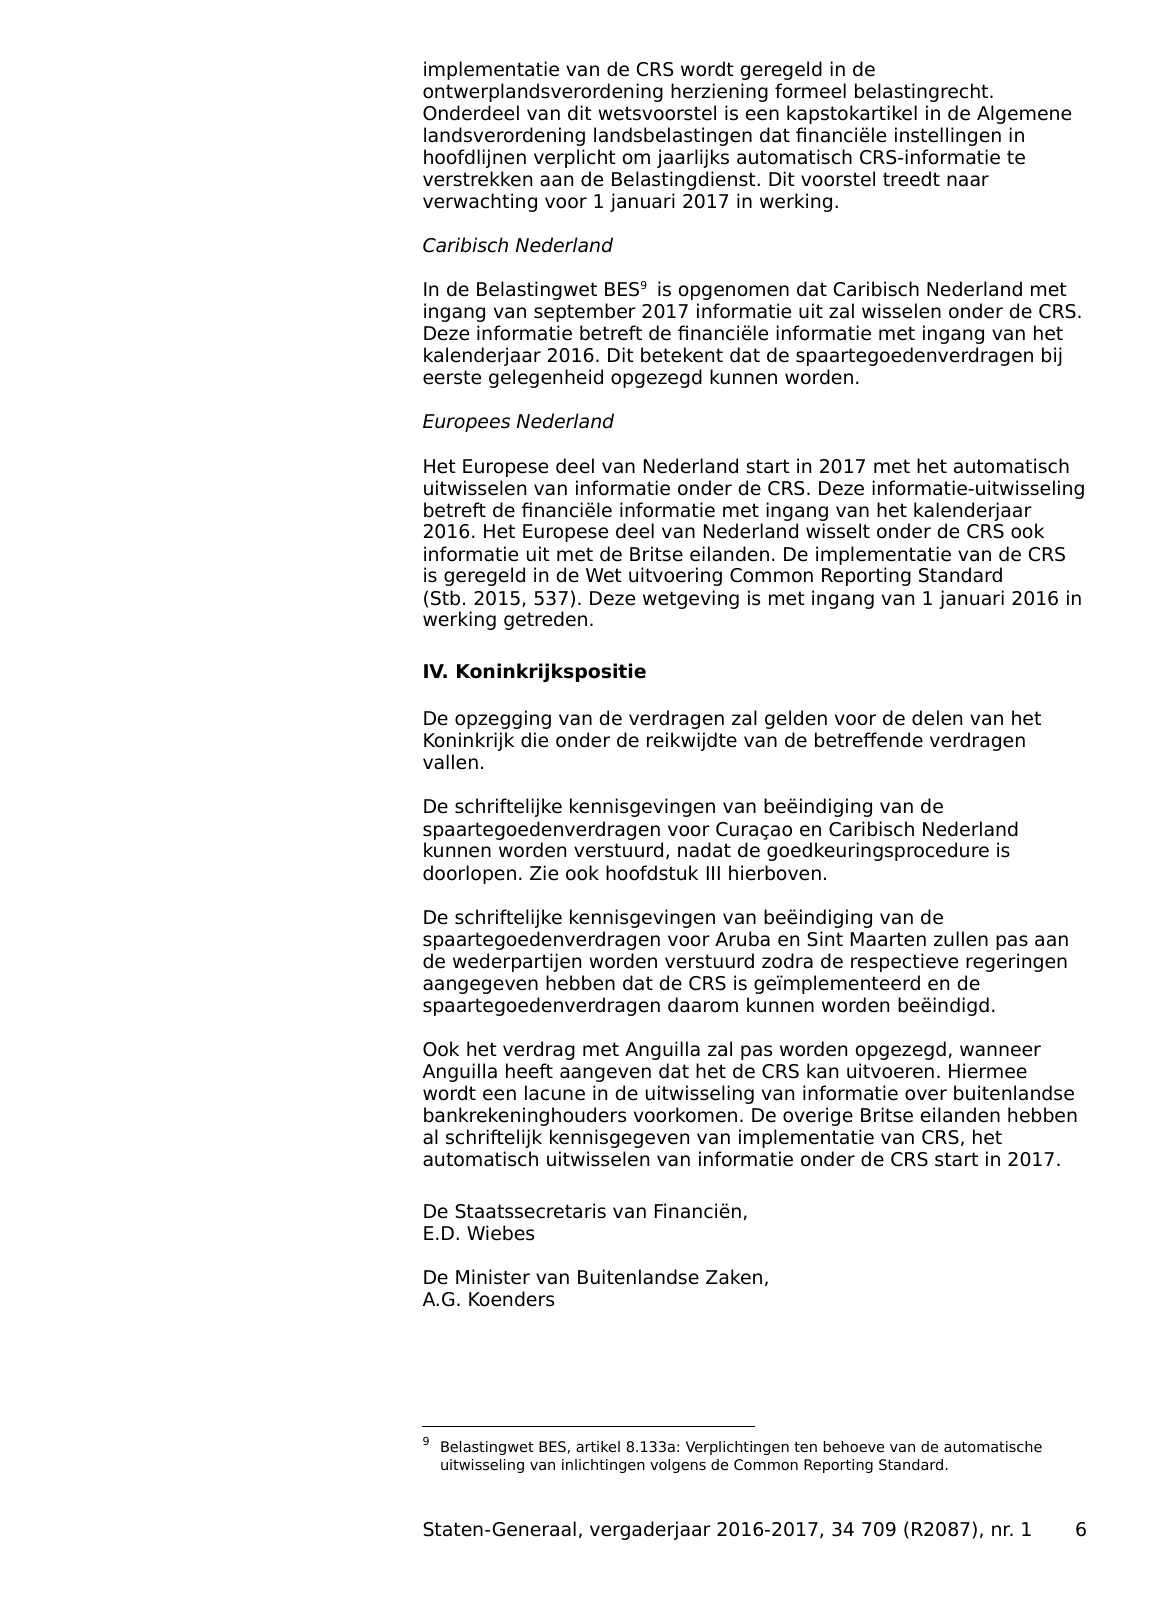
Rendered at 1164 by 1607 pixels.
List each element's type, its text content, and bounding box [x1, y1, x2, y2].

text De opzegging van de verdragen zal gelden voor de delen van het Koninkrijk die onder de reikwijdte van de betreffende verdragen vallen. [422, 708, 1087, 774]
text Het Europese deel van Nederland start in 2017 met het automatisch uitwisselen van informatie onder de CRS. Deze informatie-uitwisseling betreft de financiële informatie met ingang van het kalenderjaar 2016. Het Europese deel van Nederland wisselt onder de CRS ook informatie uit met de Britse eilanden. De implementatie van de CRS is geregeld in de Wet uitvoering Common Reporting Standard (Stb. 2015, 537). Deze wetgeving is met ingang van 1 januari 2016 in werking getreden. [422, 456, 1087, 631]
text De Staatssecretaris van Financiën, E.D. Wiebes [422, 1201, 1087, 1244]
text Belastingwet BES, artikel 8.133a: Verplichtingen ten behoeve van de automatische uitwisseling van inlichtingen volgens de Common Reporting Standard. [422, 1435, 1087, 1474]
text De Minister van Buitenlandse Zaken, A.G. Koenders [422, 1267, 1087, 1311]
text Ook het verdrag met Anguilla zal pas worden opgezegd, wanneer Anguilla heeft aangeven dat het de CRS kan uitvoeren. Hiermee wordt een lacune in de uitwisseling van informatie over buitenlandse bankrekeninghouders voorkomen. De overige Britse eilanden hebben al schriftelijk kennisgegeven van implementatie van CRS, het automatisch uitwisselen van informatie onder de CRS start in 2017. [422, 1039, 1087, 1171]
subtitle Europees Nederland [422, 411, 1087, 433]
text De schriftelijke kennisgevingen van beëindiging van de spaartegoedenverdragen voor Aruba en Sint Maarten zullen pas aan de wederpartijen worden verstuurd zodra de respectieve regeringen aangegeven hebben dat de CRS is geïmplementeerd en de spaartegoedenverdragen daarom kunnen worden beëindigd. [422, 907, 1087, 1016]
subtitle IV. Koninkrijkspositie [422, 661, 1087, 683]
subtitle Caribisch Nederland [422, 235, 1087, 257]
text De schriftelijke kennisgevingen van beëindiging van de spaartegoedenverdragen voor Curaçao en Caribisch Nederland kunnen worden verstuurd, nadat de goedkeuringsprocedure is doorlopen. Zie ook hoofdstuk III hierboven. [422, 796, 1087, 884]
text In de Belastingwet BES is opgenomen dat Caribisch Nederland met ingang van september 2017 informatie uit zal wisselen onder de CRS. Deze informatie betreft de financiële informatie met ingang van het kalenderjaar 2016. Dit betekent dat de spaartegoedenverdragen bij eerste gelegenheid opgezegd kunnen worden. [422, 279, 1087, 389]
text implementatie van de CRS wordt geregeld in de ontwerplandsverordening herziening formeel belastingrecht. Onderdeel van dit wetsvoorstel is een kapstokartikel in de Algemene landsverordening landsbelastingen dat financiële instellingen in hoofdlijnen verplicht om jaarlijks automatisch CRS-informatie te verstrekken aan de Belastingdienst. Dit voorstel treedt naar verwachting voor 1 januari 2017 in werking. [422, 59, 1087, 213]
